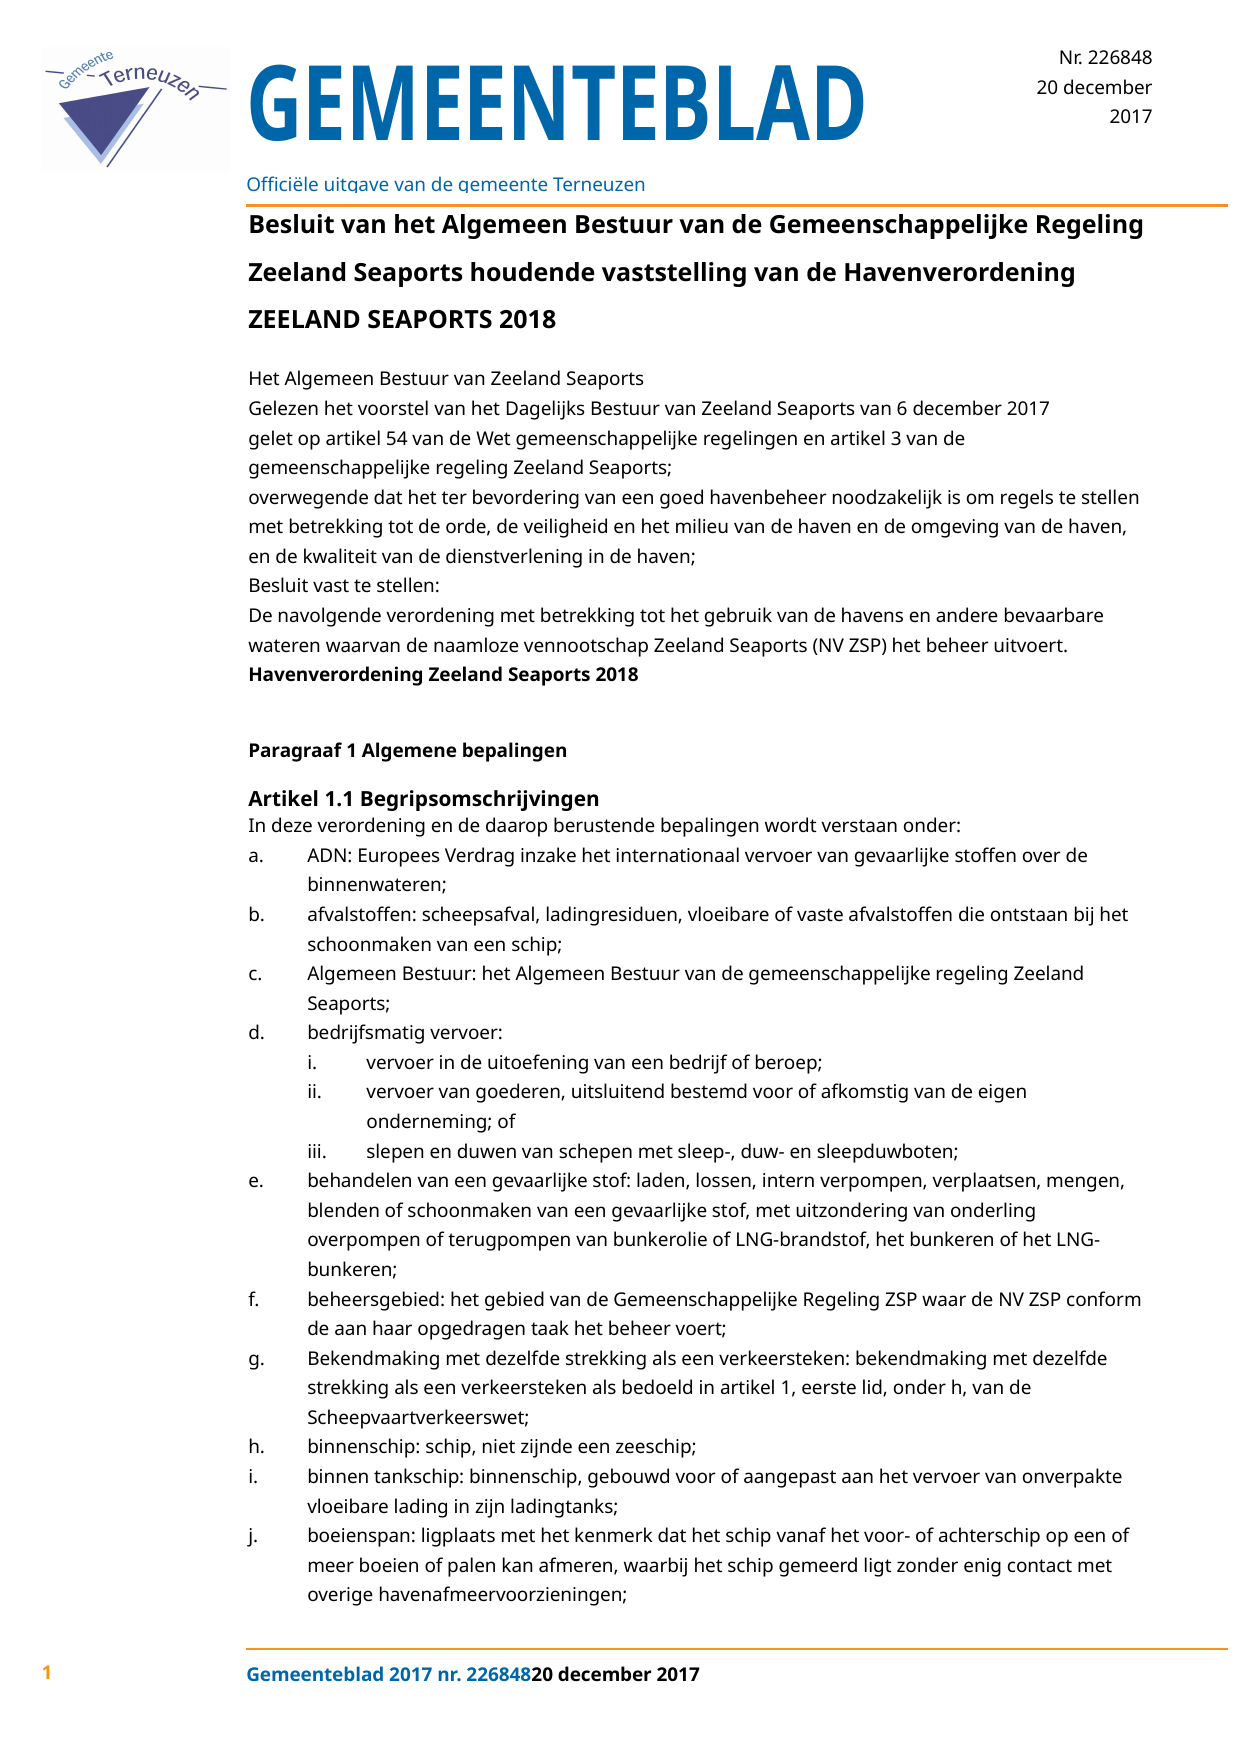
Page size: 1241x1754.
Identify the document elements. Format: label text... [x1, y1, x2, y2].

text Het Algemeen Bestuur van Zeeland Seaports [248, 366, 1152, 391]
list bedrijfsmatig vervoer: [248, 1019, 1152, 1045]
text Besluit vast te stellen: [248, 573, 1152, 598]
list boeienspan: ligplaats met het kenmerk dat het schip vanaf het voor- of achterschip op een of meer boeien of palen kan afmeren, waarbij het schip gemeerd ligt zonder enig contact met overige havenafmeervoorzieningen; [248, 1522, 1152, 1607]
list Bekendmaking met dezelfde strekking als een verkeersteken: bekendmaking met dezelfde strekking als een verkeersteken als bedoeld in artikel 1, eerste lid, onder h, van de Scheepvaartverkeerswet; [248, 1345, 1152, 1430]
list afvalstoffen: scheepsafval, ladingresiduen, vloeibare of vaste afvalstoffen die ontstaan bij het schoonmaken van een schip; [248, 901, 1152, 957]
list beheersgebied: het gebied van de Gemeenschappelijke Regeling ZSP waar de NV ZSP conform de aan haar opgedragen taak het beheer voert; [248, 1286, 1152, 1341]
text Besluit van het Algemeen Bestuur van de Gemeenschappelijke Regeling Zeeland Seaports houdende vaststelling van de Havenverordening ZEELAND SEAPORTS 2018 [248, 207, 1152, 336]
list behandelen van een gevaarlijke stof: laden, lossen, intern verpompen, verplaatsen, mengen, blenden of schoonmaken van een gevaarlijke stof, met uitzondering van onderling overpompen of terugpompen van bunkerolie of LNG-brandstof, het bunkeren of het LNG-bunkeren; [248, 1167, 1152, 1282]
text overwegende dat het ter bevordering van een goed havenbeheer noodzakelijk is om regels te stellen met betrekking tot de orde, de veiligheid en het milieu van de haven en de omgeving van de haven, en de kwaliteit van de dienstverlening in de haven; [248, 484, 1152, 569]
text gelet op artikel 54 van de Wet gemeenschappelijke regelingen en artikel 3 van de gemeenschappelijke regeling Zeeland Seaports; [248, 425, 1152, 480]
list slepen en duwen van schepen met sleep-, duw- en sleepduwboten; [307, 1138, 1152, 1164]
list ADN: Europees Verdrag inzake het internationaal vervoer van gevaarlijke stoffen over de binnenwateren; [248, 842, 1152, 897]
list vervoer in de uitoefening van een bedrijf of beroep; [307, 1049, 1152, 1075]
text Artikel 1.1 Begripsomschrijvingen [248, 784, 1152, 812]
text Gelezen het voorstel van het Dagelijks Bestuur van Zeeland Seaports van 6 december 2017 [248, 395, 1152, 421]
text In deze verordening en de daarop berustende bepalingen wordt verstaan onder: [248, 812, 1152, 838]
list binnenschip: schip, niet zijnde een zeeschip; [248, 1434, 1152, 1459]
list binnen tankschip: binnenschip, gebouwd voor of aangepast aan het vervoer van onverpakte vloeibare lading in zijn ladingtanks; [248, 1463, 1152, 1519]
text Paragraaf 1 Algemene bepalingen [248, 737, 1152, 763]
list Algemeen Bestuur: het Algemeen Bestuur van de gemeenschappelijke regeling Zeeland Seaports; [248, 960, 1152, 1016]
text Havenverordening Zeeland Seaports 2018 [248, 661, 1152, 687]
text De navolgende verordening met betrekking tot het gebruik van de havens en andere bevaarbare wateren waarvan de naamloze vennootschap Zeeland Seaports (NV ZSP) het beheer uitvoert. [248, 602, 1152, 657]
list vervoer van goederen, uitsluitend bestemd voor of afkomstig van de eigen onderneming; of [307, 1079, 1152, 1134]
picture [41, 47, 231, 172]
